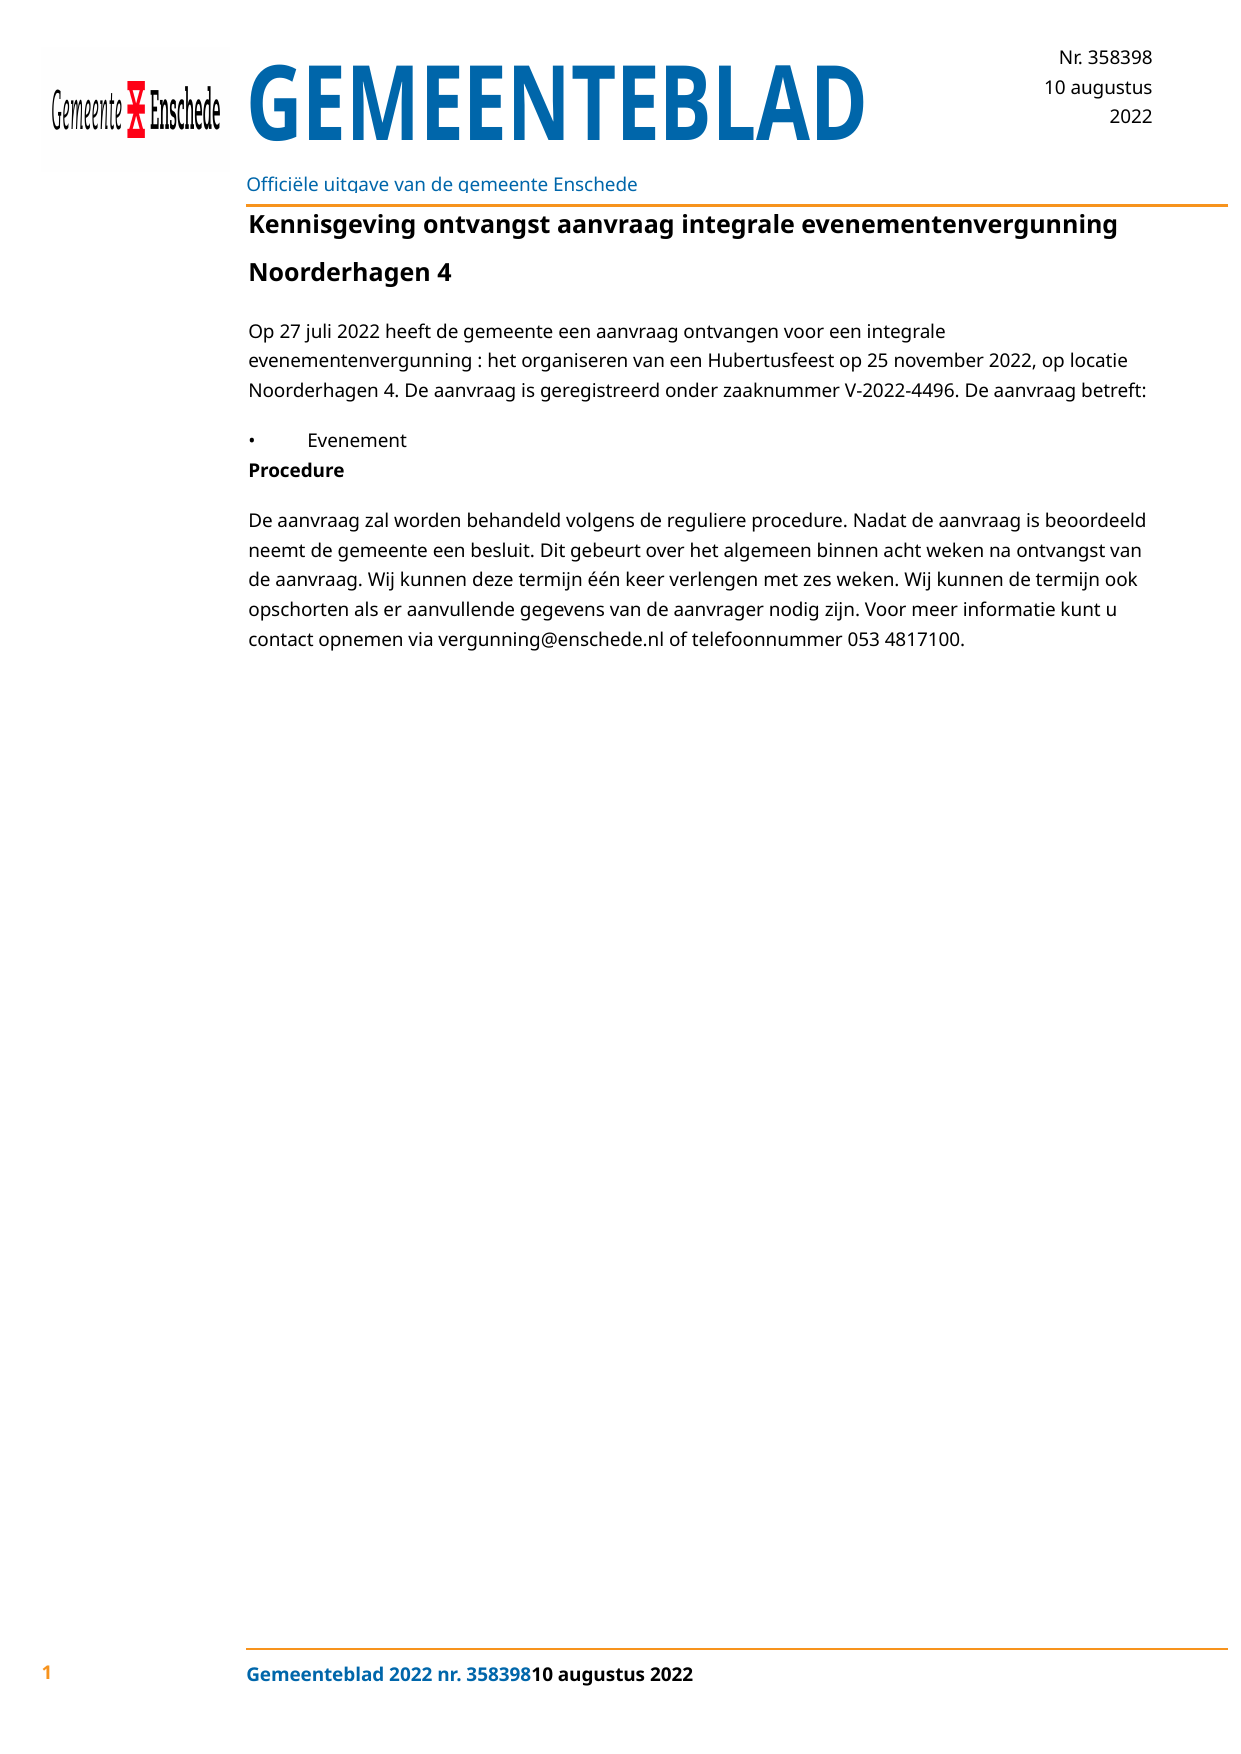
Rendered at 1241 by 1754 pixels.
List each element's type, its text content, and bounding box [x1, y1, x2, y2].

text Kennisgeving ontvangst aanvraag integrale evenementenvergunning Noorderhagen 4 [248, 207, 1152, 288]
list Evenement [248, 427, 1152, 453]
picture [41, 47, 231, 172]
text Op 27 juli 2022 heeft de gemeente een aanvraag ontvangen voor een integrale evenementenvergunning : het organiseren van een Hubertusfeest op 25 november 2022, op locatie Noorderhagen 4. De aanvraag is geregistreerd onder zaaknummer V-2022-4496. De aanvraag betreft: [248, 318, 1152, 403]
text De aanvraag zal worden behandeld volgens de reguliere procedure. Nadat de aanvraag is beoordeeld neemt de gemeente een besluit. Dit gebeurt over het algemeen binnen acht weken na ontvangst van de aanvraag. Wij kunnen deze termijn één keer verlengen met zes weken. Wij kunnen de termijn ook opschorten als er aanvullende gegevens van de aanvrager nodig zijn. Voor meer informatie kunt u contact opnemen via vergunning@enschede.nl of telefoonnummer 053 4817100. [248, 507, 1152, 652]
text Procedure [248, 457, 1152, 483]
